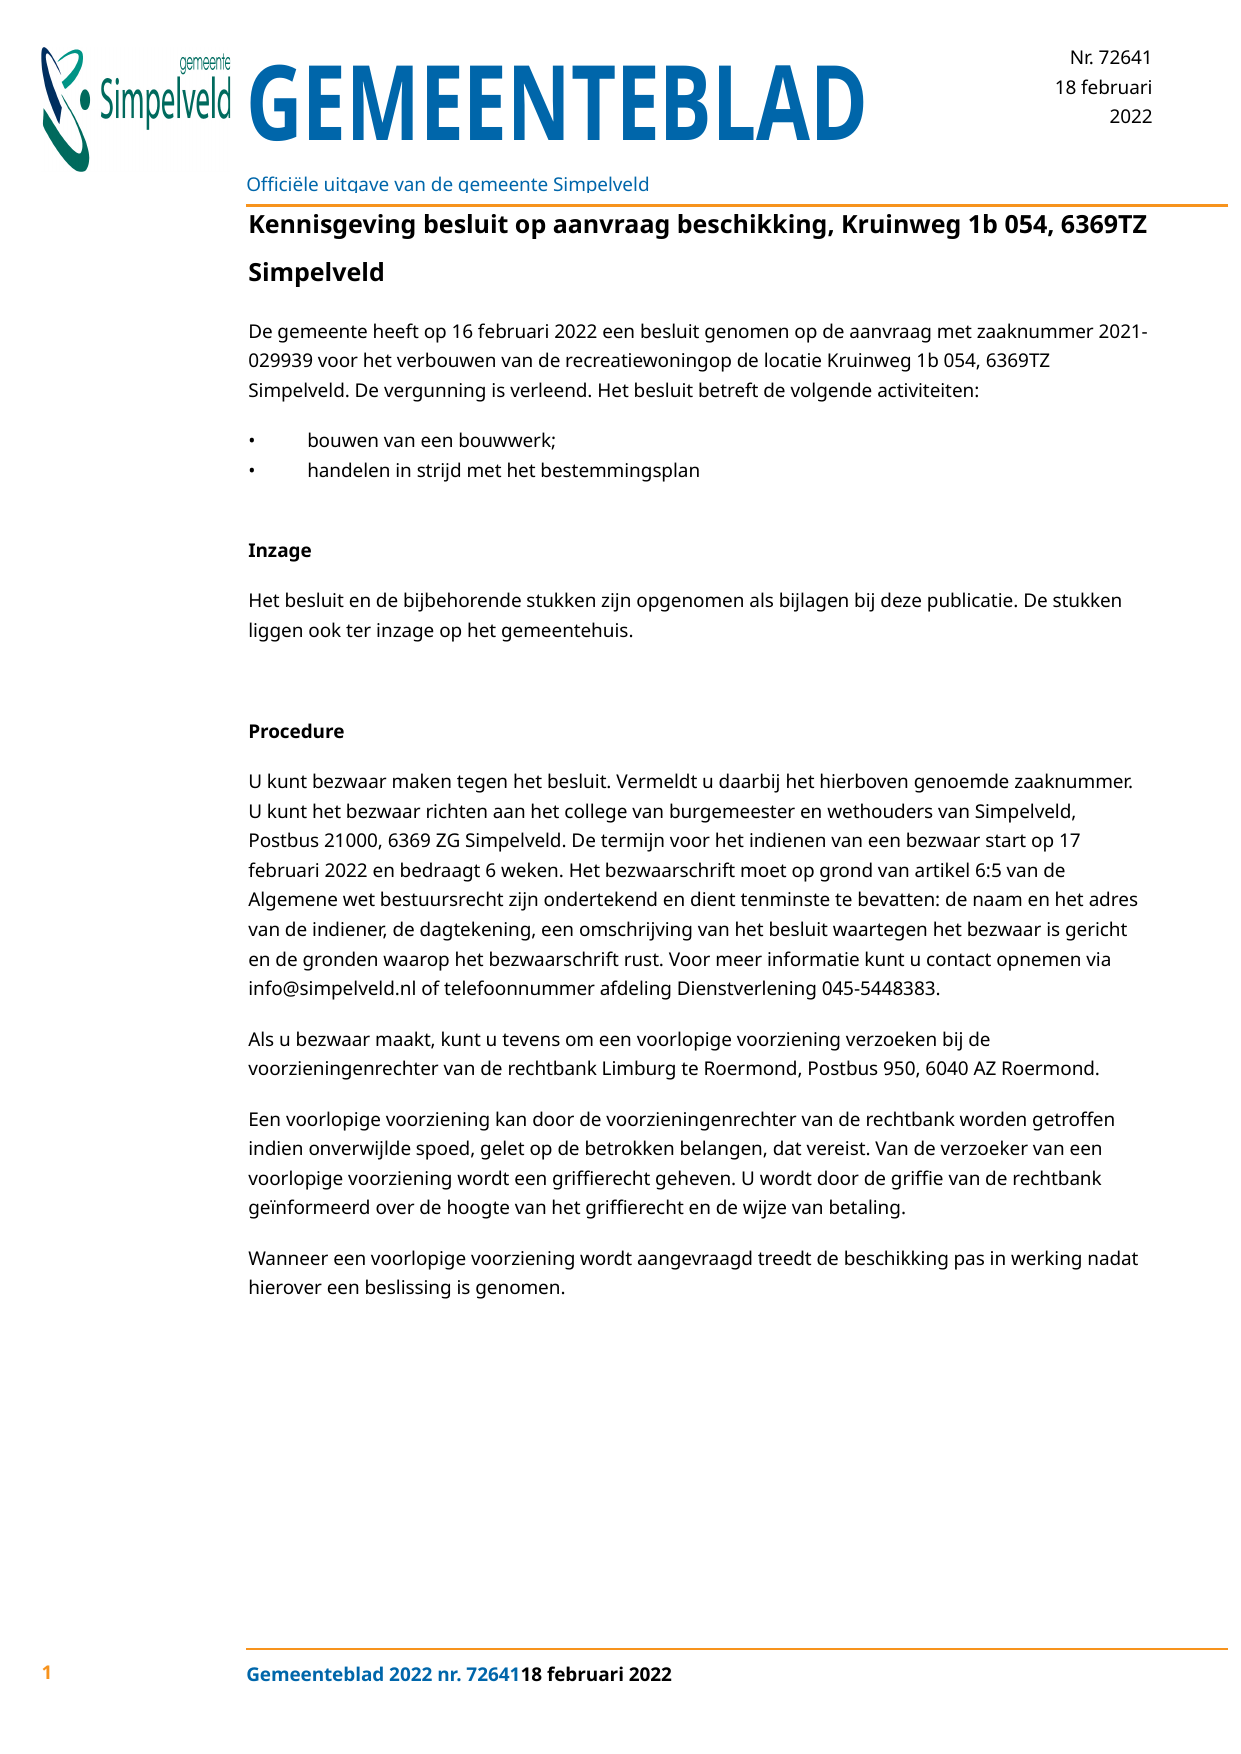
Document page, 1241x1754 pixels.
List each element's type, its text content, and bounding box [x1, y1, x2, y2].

text Inzage [248, 537, 1152, 563]
text Het besluit en de bijbehorende stukken zijn opgenomen als bijlagen bij deze publicatie. De stukken liggen ook ter inzage op het gemeentehuis. [248, 587, 1152, 643]
text Procedure [248, 718, 1152, 744]
text De gemeente heeft op 16 februari 2022 een besluit genomen op de aanvraag met zaaknummer 2021-029939 voor het verbouwen van de recreatiewoningop de locatie Kruinweg 1b 054, 6369TZ Simpelveld. De vergunning is verleend. Het besluit betreft de volgende activiteiten: [248, 318, 1152, 403]
text Een voorlopige voorziening kan door de voorzieningenrechter van de rechtbank worden getroffen indien onverwijlde spoed, gelet op de betrokken belangen, dat vereist. Van de verzoeker van een voorlopige voorziening wordt een griffierecht geheven. U wordt door de griffie van de rechtbank geïnformeerd over de hoogte van het griffierecht en de wijze van betaling. [248, 1106, 1152, 1220]
list handelen in strijd met het bestemmingsplan [248, 457, 1152, 483]
picture [41, 47, 231, 172]
text Als u bezwaar maakt, kunt u tevens om een voorlopige voorziening verzoeken bij de voorzieningenrechter van de rechtbank Limburg te Roermond, Postbus 950, 6040 AZ Roermond. [248, 1026, 1152, 1081]
text Wanneer een voorlopige voorziening wordt aangevraagd treedt de beschikking pas in werking nadat hierover een beslissing is genomen. [248, 1245, 1152, 1300]
text U kunt bezwaar maken tegen het besluit. Vermeldt u daarbij het hierboven genoemde zaaknummer. U kunt het bezwaar richten aan het college van burgemeester en wethouders van Simpelveld, Postbus 21000, 6369 ZG Simpelveld. De termijn voor het indienen van een bezwaar start op 17 februari 2022 en bedraagt 6 weken. Het bezwaarschrift moet op grond van artikel 6:5 van de Algemene wet bestuursrecht zijn ondertekend en dient tenminste te bevatten: de naam en het adres van de indiener, de dagtekening, een omschrijving van het besluit waartegen het bezwaar is gericht en de gronden waarop het bezwaarschrift rust. Voor meer informatie kunt u contact opnemen via info@simpelveld.nl of telefoonnummer afdeling Dienstverlening 045-5448383. [248, 768, 1152, 1001]
text Kennisgeving besluit op aanvraag beschikking, Kruinweg 1b 054, 6369TZ Simpelveld [248, 207, 1152, 288]
list bouwen van een bouwwerk; [248, 427, 1152, 453]
